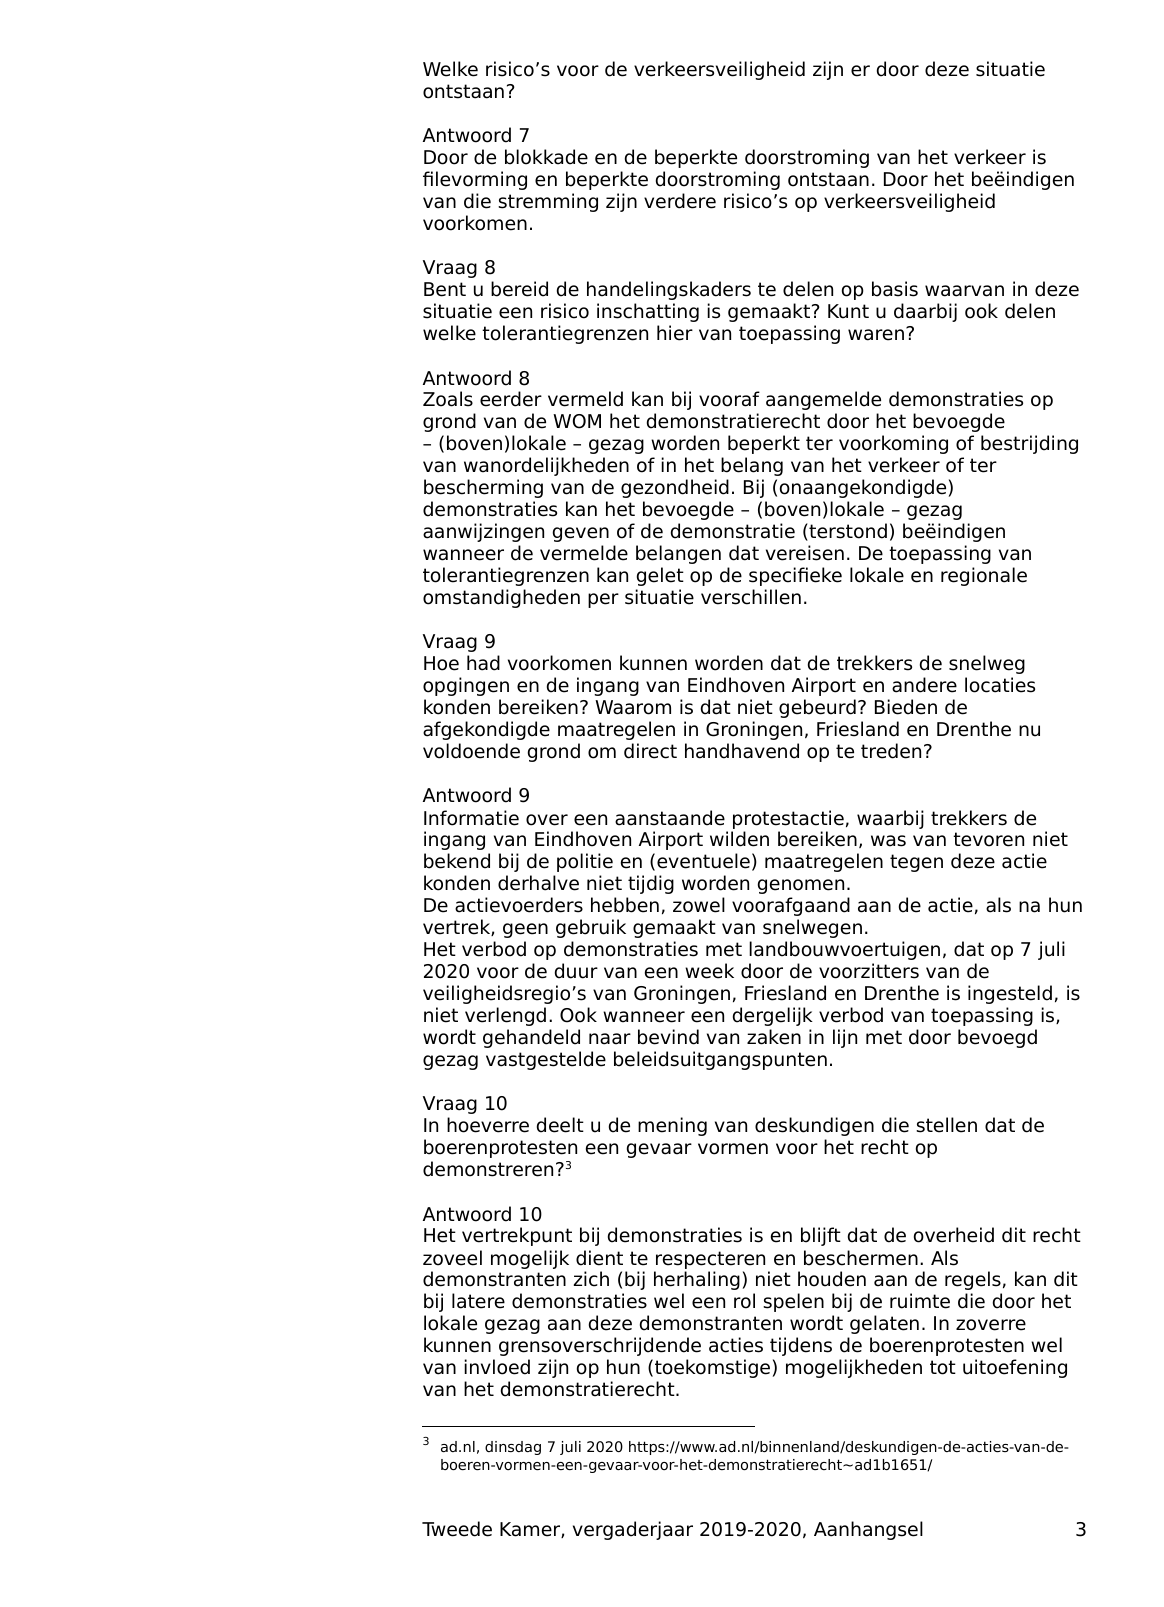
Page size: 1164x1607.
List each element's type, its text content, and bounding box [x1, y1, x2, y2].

text Vraag 8 [422, 257, 1087, 279]
text Vraag 10 [422, 1093, 1087, 1115]
text ad.nl, dinsdag 7 juli 2020 https://www.ad.nl/binnenland/deskundigen-de-acties-van-de-boeren-vormen-een-gevaar-voor-het-demonstratierecht~ad1b1651/ [422, 1435, 1087, 1474]
text Antwoord 9 [422, 785, 1087, 807]
text Door de blokkade en de beperkte doorstroming van het verkeer is filevorming en beperkte doorstroming ontstaan. Door het beëindigen van die stremming zijn verdere risico’s op verkeersveiligheid voorkomen. [422, 147, 1087, 235]
text Antwoord 10 [422, 1203, 1087, 1225]
text Zoals eerder vermeld kan bij vooraf aangemelde demonstraties op grond van de WOM het demonstratierecht door het bevoegde – (boven)lokale – gezag worden beperkt ter voorkoming of bestrijding van wanordelijkheden of in het belang van het verkeer of ter bescherming van de gezondheid. Bij (onaangekondigde) demonstraties kan het bevoegde – (boven)lokale – gezag aanwijzingen geven of de demonstratie (terstond) beëindigen wanneer de vermelde belangen dat vereisen. De toepassing van tolerantiegrenzen kan gelet op de specifieke lokale en regionale omstandigheden per situatie verschillen. [422, 389, 1087, 609]
text Informatie over een aanstaande protestactie, waarbij trekkers de ingang van Eindhoven Airport wilden bereiken, was van tevoren niet bekend bij de politie en (eventuele) maatregelen tegen deze actie konden derhalve niet tijdig worden genomen. [422, 807, 1087, 895]
text Welke risico’s voor de verkeersveiligheid zijn er door deze situatie ontstaan? [422, 59, 1087, 103]
text Hoe had voorkomen kunnen worden dat de trekkers de snelweg opgingen en de ingang van Eindhoven Airport en andere locaties konden bereiken? Waarom is dat niet gebeurd? Bieden de afgekondigde maatregelen in Groningen, Friesland en Drenthe nu voldoende grond om direct handhavend op te treden? [422, 653, 1087, 763]
text De actievoerders hebben, zowel voorafgaand aan de actie, als na hun vertrek, geen gebruik gemaakt van snelwegen. [422, 895, 1087, 939]
text Het vertrekpunt bij demonstraties is en blijft dat de overheid dit recht zoveel mogelijk dient te respecteren en beschermen. Als demonstranten zich (bij herhaling) niet houden aan de regels, kan dit bij latere demonstraties wel een rol spelen bij de ruimte die door het lokale gezag aan deze demonstranten wordt gelaten. In zoverre kunnen grensoverschrijdende acties tijdens de boerenprotesten wel van invloed zijn op hun (toekomstige) mogelijkheden tot uitoefening van het demonstratierecht. [422, 1225, 1087, 1401]
text Vraag 9 [422, 631, 1087, 653]
text Bent u bereid de handelingskaders te delen op basis waarvan in deze situatie een risico inschatting is gemaakt? Kunt u daarbij ook delen welke tolerantiegrenzen hier van toepassing waren? [422, 279, 1087, 345]
text In hoeverre deelt u de mening van deskundigen die stellen dat de boerenprotesten een gevaar vormen voor het recht op demonstreren? [422, 1115, 1087, 1181]
text Antwoord 7 [422, 125, 1087, 147]
text Het verbod op demonstraties met landbouwvoertuigen, dat op 7 juli 2020 voor de duur van een week door de voorzitters van de veiligheidsregio’s van Groningen, Friesland en Drenthe is ingesteld, is niet verlengd. Ook wanneer een dergelijk verbod van toepassing is, wordt gehandeld naar bevind van zaken in lijn met door bevoegd gezag vastgestelde beleidsuitgangspunten. [422, 939, 1087, 1071]
text Antwoord 8 [422, 367, 1087, 389]
